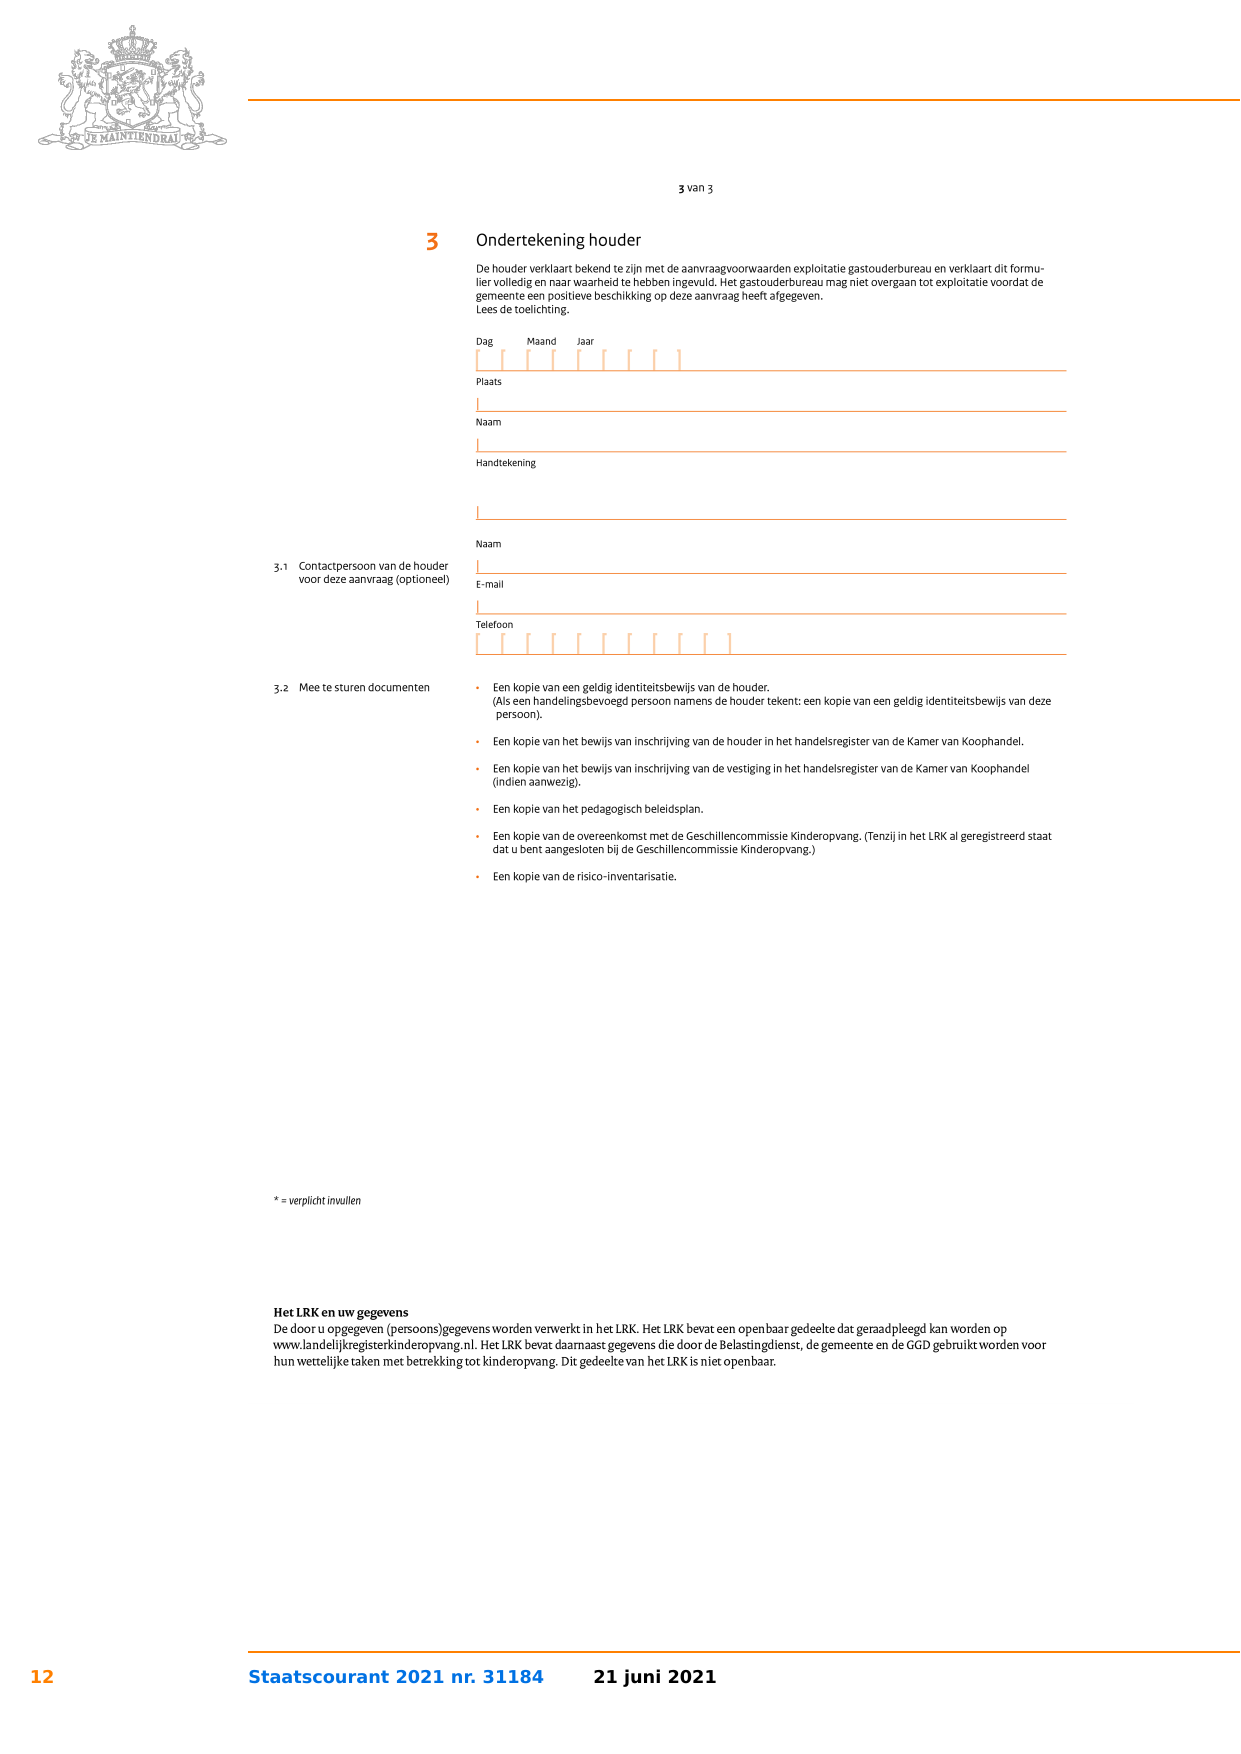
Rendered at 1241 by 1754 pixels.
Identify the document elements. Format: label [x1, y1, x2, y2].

picture [248, 151, 1134, 1404]
picture [38, 25, 227, 150]
